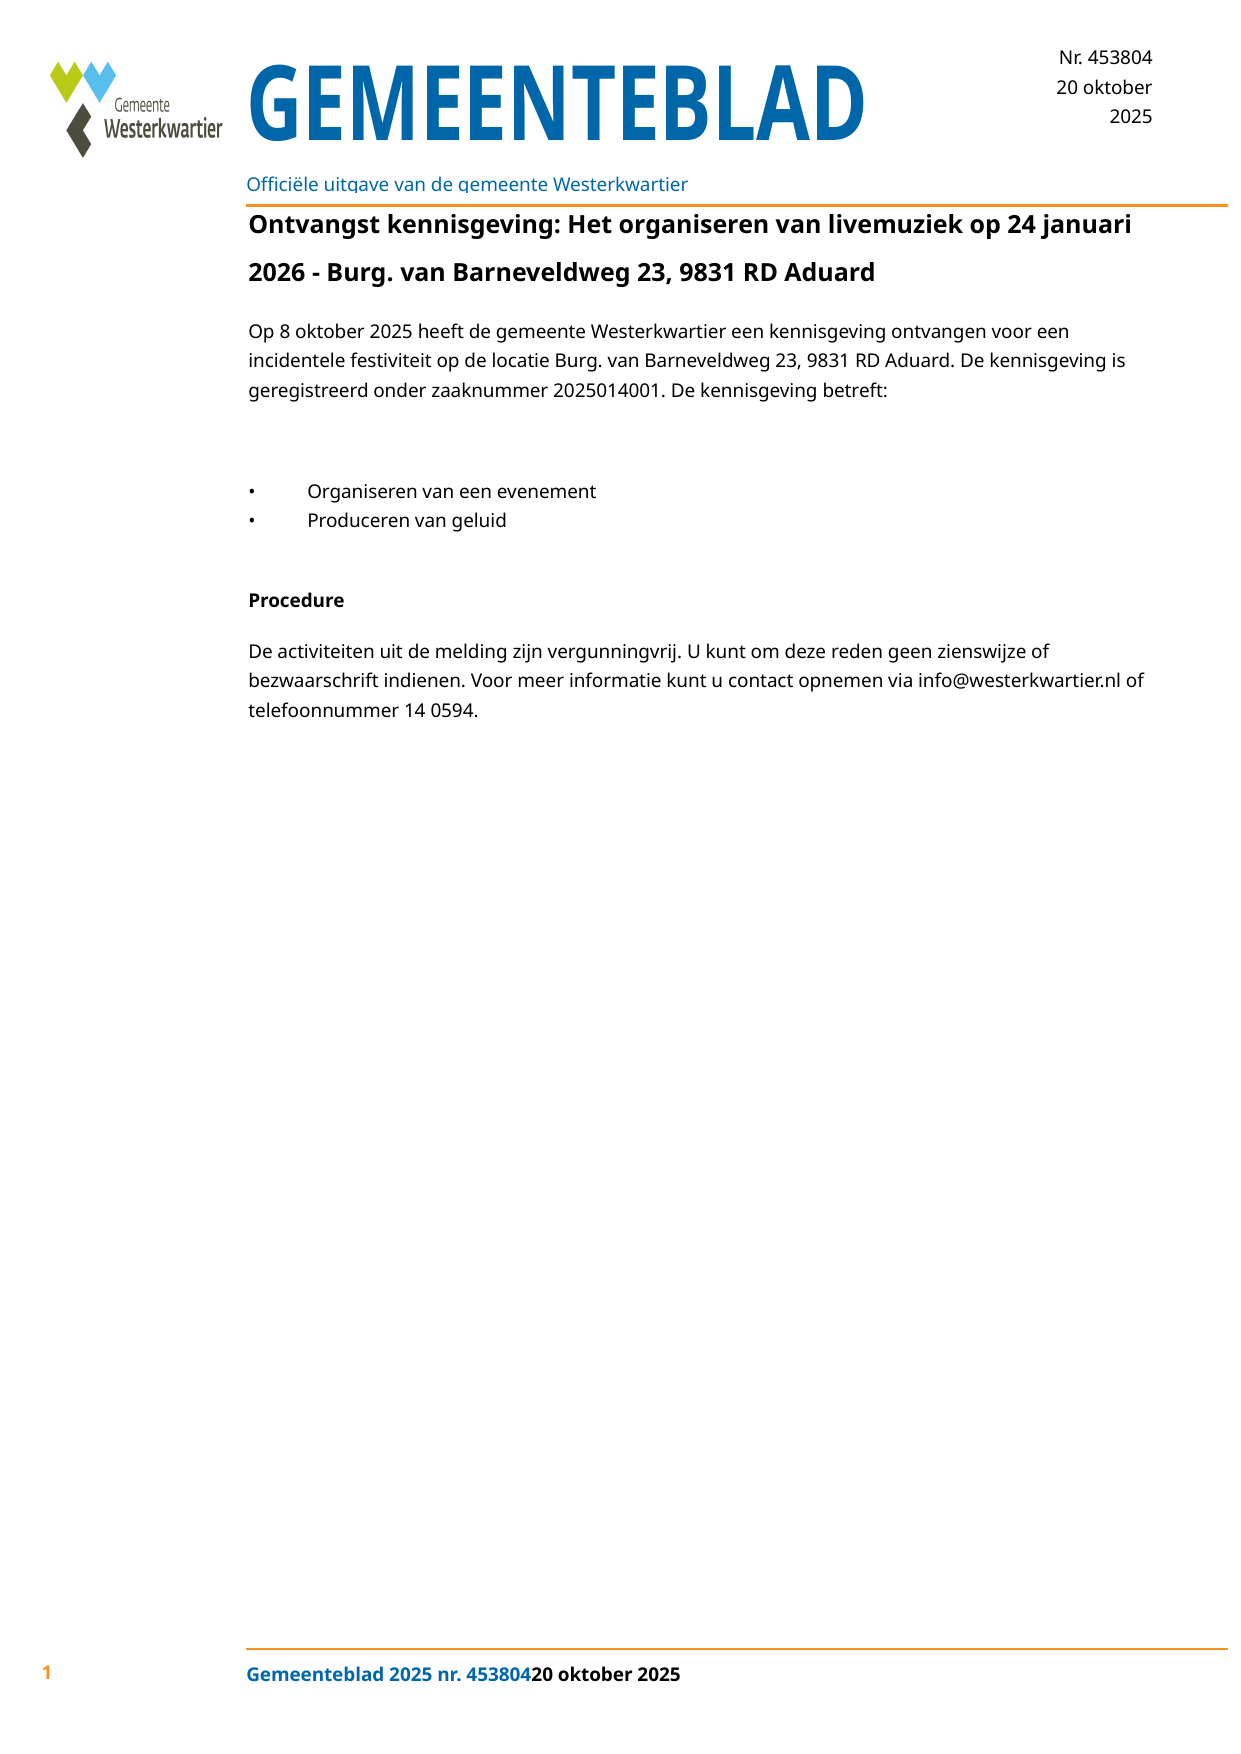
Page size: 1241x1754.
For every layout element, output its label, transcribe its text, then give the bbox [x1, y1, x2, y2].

text Op 8 oktober 2025 heeft de gemeente Westerkwartier een kennisgeving ontvangen voor een incidentele festiviteit op de locatie Burg. van Barneveldweg 23, 9831 RD Aduard. De kennisgeving is geregistreerd onder zaaknummer 2025014001. De kennisgeving betreft: [248, 318, 1152, 403]
text Procedure [248, 587, 1152, 613]
text Ontvangst kennisgeving: Het organiseren van livemuziek op 24 januari 2026 - Burg. van Barneveldweg 23, 9831 RD Aduard [248, 207, 1152, 288]
list Produceren van geluid [248, 507, 1152, 533]
picture [41, 47, 231, 172]
list Organiseren van een evenement [248, 478, 1152, 504]
text De activiteiten uit de melding zijn vergunningvrij. U kunt om deze reden geen zienswijze of bezwaarschrift indienen. Voor meer informatie kunt u contact opnemen via info@westerkwartier.nl of telefoonnummer 14 0594. [248, 638, 1152, 723]
